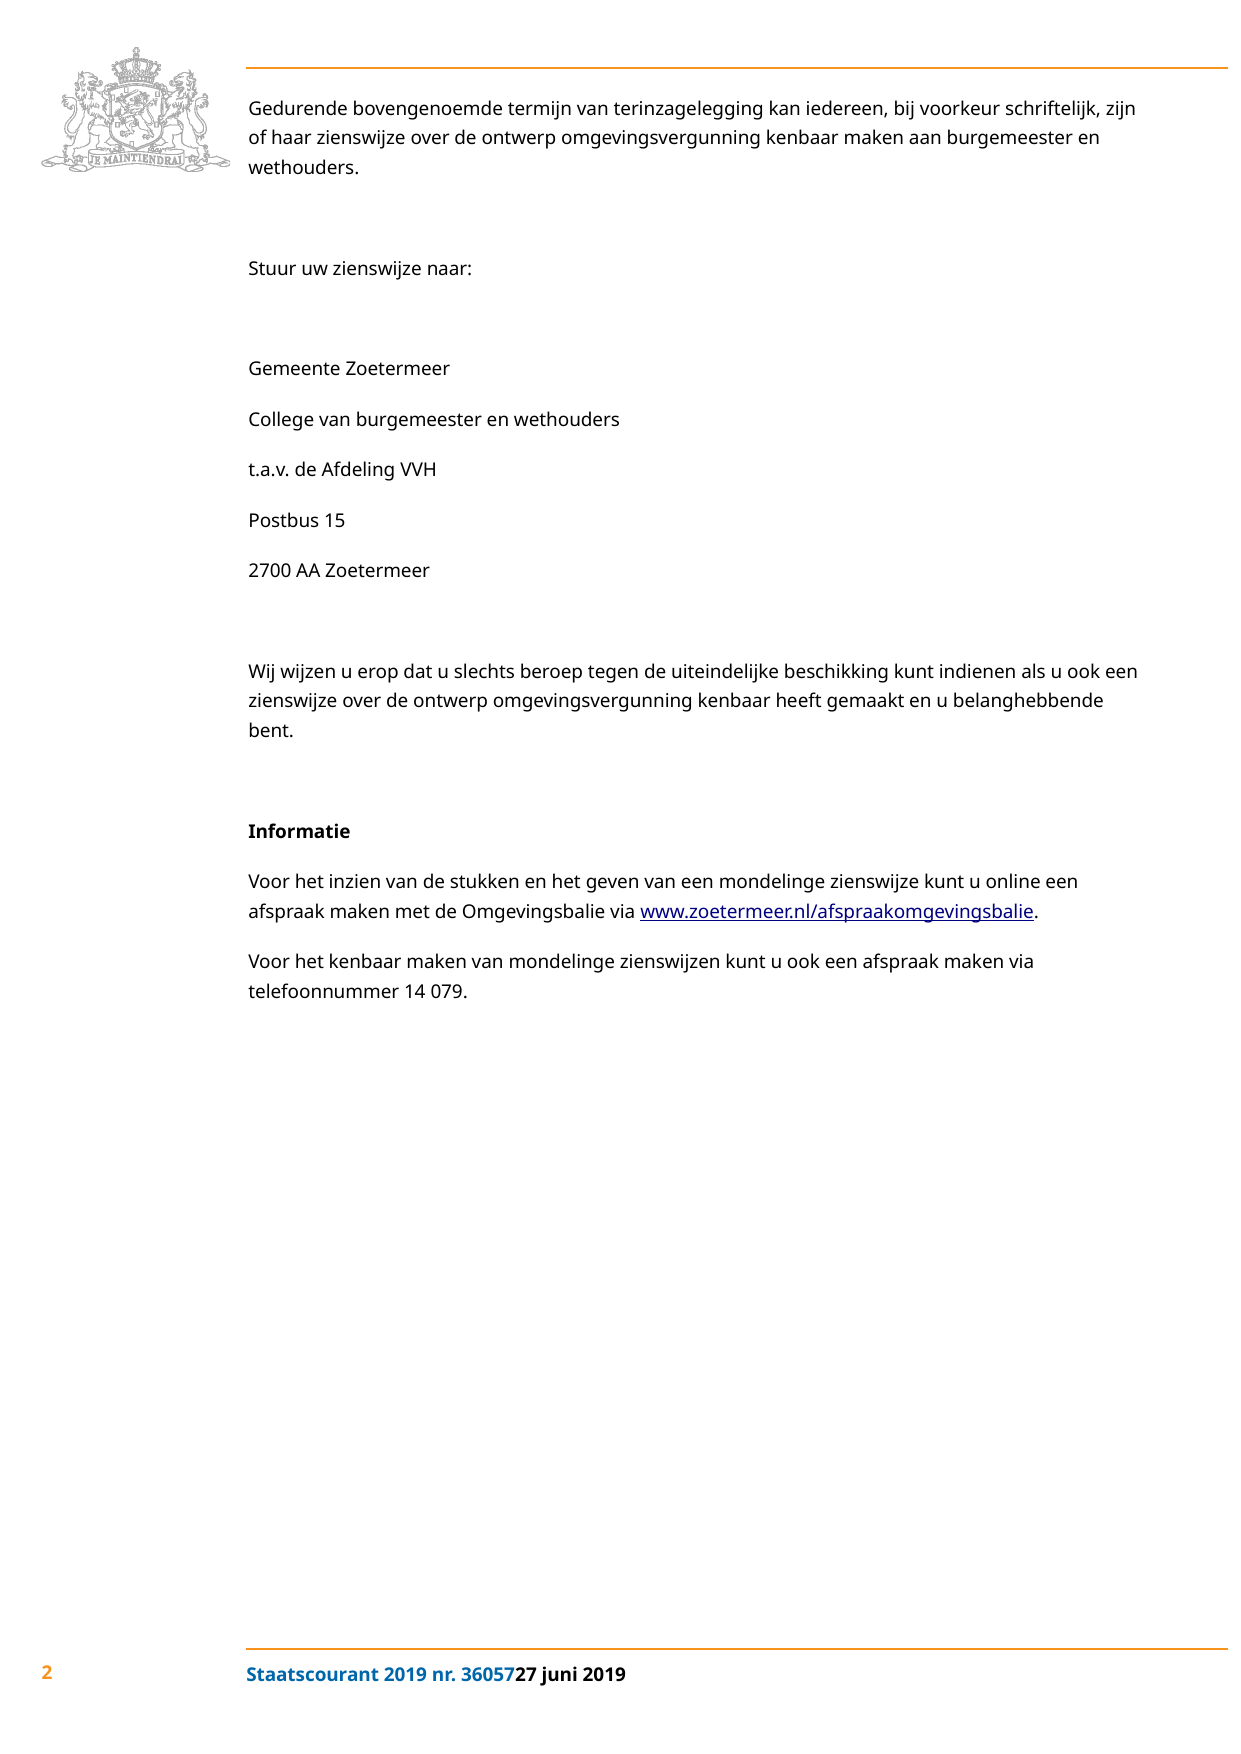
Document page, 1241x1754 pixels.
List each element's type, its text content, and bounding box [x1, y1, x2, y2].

text Informatie [248, 818, 1152, 844]
text Voor het inzien van de stukken en het geven van een mondelinge zienswijze kunt u online een afspraak maken met de Omgevingsbalie via www.zoetermeer.nl/afspraakomgevingsbalie. [248, 868, 1152, 924]
text Wij wijzen u erop dat u slechts beroep tegen de uiteindelijke beschikking kunt indienen als u ook een zienswijze over de ontwerp omgevingsvergunning kenbaar heeft gemaakt en u belanghebbende bent. [248, 658, 1152, 743]
text Voor het kenbaar maken van mondelinge zienswijzen kunt u ook een afspraak maken via telefoonnummer 14 079. [248, 948, 1152, 1004]
text Gemeente Zoetermeer [248, 356, 1152, 381]
text Stuur uw zienswijze naar: [248, 255, 1152, 281]
text Postbus 15 [248, 507, 1152, 533]
text Gedurende bovengenoemde termijn van terinzagelegging kan iedereen, bij voorkeur schriftelijk, zijn of haar zienswijze over de ontwerp omgevingsvergunning kenbaar maken aan burgemeester en wethouders. [248, 95, 1152, 180]
text t.a.v. de Afdeling VVH [248, 456, 1152, 482]
text College van burgemeester en wethouders [248, 406, 1152, 432]
picture [41, 47, 231, 172]
text 2700 AA Zoetermeer [248, 557, 1152, 583]
